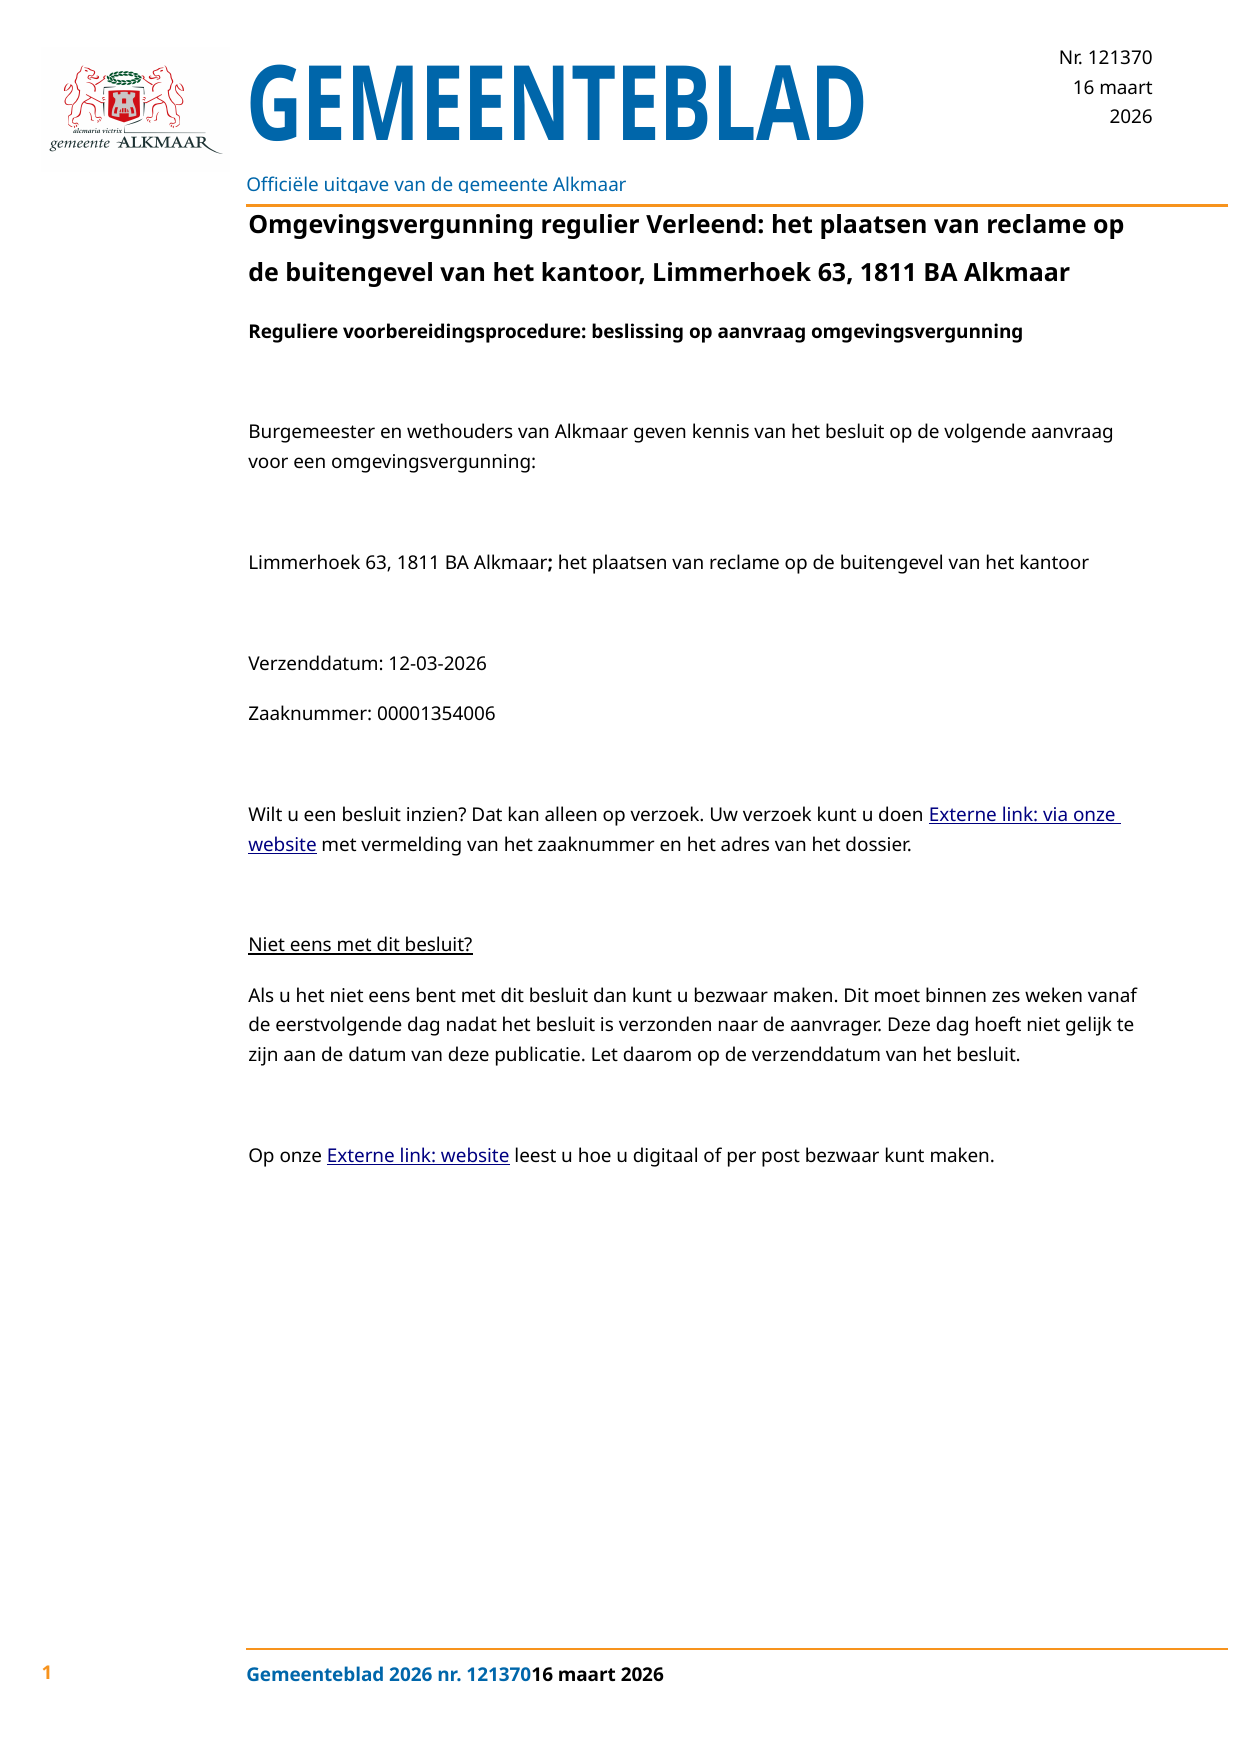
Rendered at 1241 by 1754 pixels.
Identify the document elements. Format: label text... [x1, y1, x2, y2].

picture [41, 47, 231, 172]
text Zaaknummer: 00001354006 [248, 700, 1152, 726]
text Op onze Externe link: website leest u hoe u digitaal of per post bezwaar kunt maken. [248, 1142, 1152, 1168]
text Niet eens met dit besluit? [248, 932, 1152, 957]
text Wilt u een besluit inzien? Dat kan alleen op verzoek. Uw verzoek kunt u doen Externe link: via onze website met vermelding van het zaaknummer en het adres van het dossier. [248, 801, 1152, 857]
text Omgevingsvergunning regulier Verleend: het plaatsen van reclame op de buitengevel van het kantoor, Limmerhoek 63, 1811 BA Alkmaar [248, 207, 1152, 288]
text Verzenddatum: 12-03-2026 [248, 650, 1152, 676]
text Limmerhoek 63, 1811 BA Alkmaar; het plaatsen van reclame op de buitengevel van het kantoor [248, 549, 1152, 575]
text Burgemeester en wethouders van Alkmaar geven kennis van het besluit op de volgende aanvraag voor een omgevingsvergunning: [248, 419, 1152, 474]
text Reguliere voorbereidingsprocedure: beslissing op aanvraag omgevingsvergunning [248, 318, 1152, 344]
text Als u het niet eens bent met dit besluit dan kunt u bezwaar maken. Dit moet binnen zes weken vanaf de eerstvolgende dag nadat het besluit is verzonden naar de aanvrager. Deze dag hoeft niet gelijk te zijn aan de datum van deze publicatie. Let daarom op de verzenddatum van het besluit. [248, 982, 1152, 1067]
